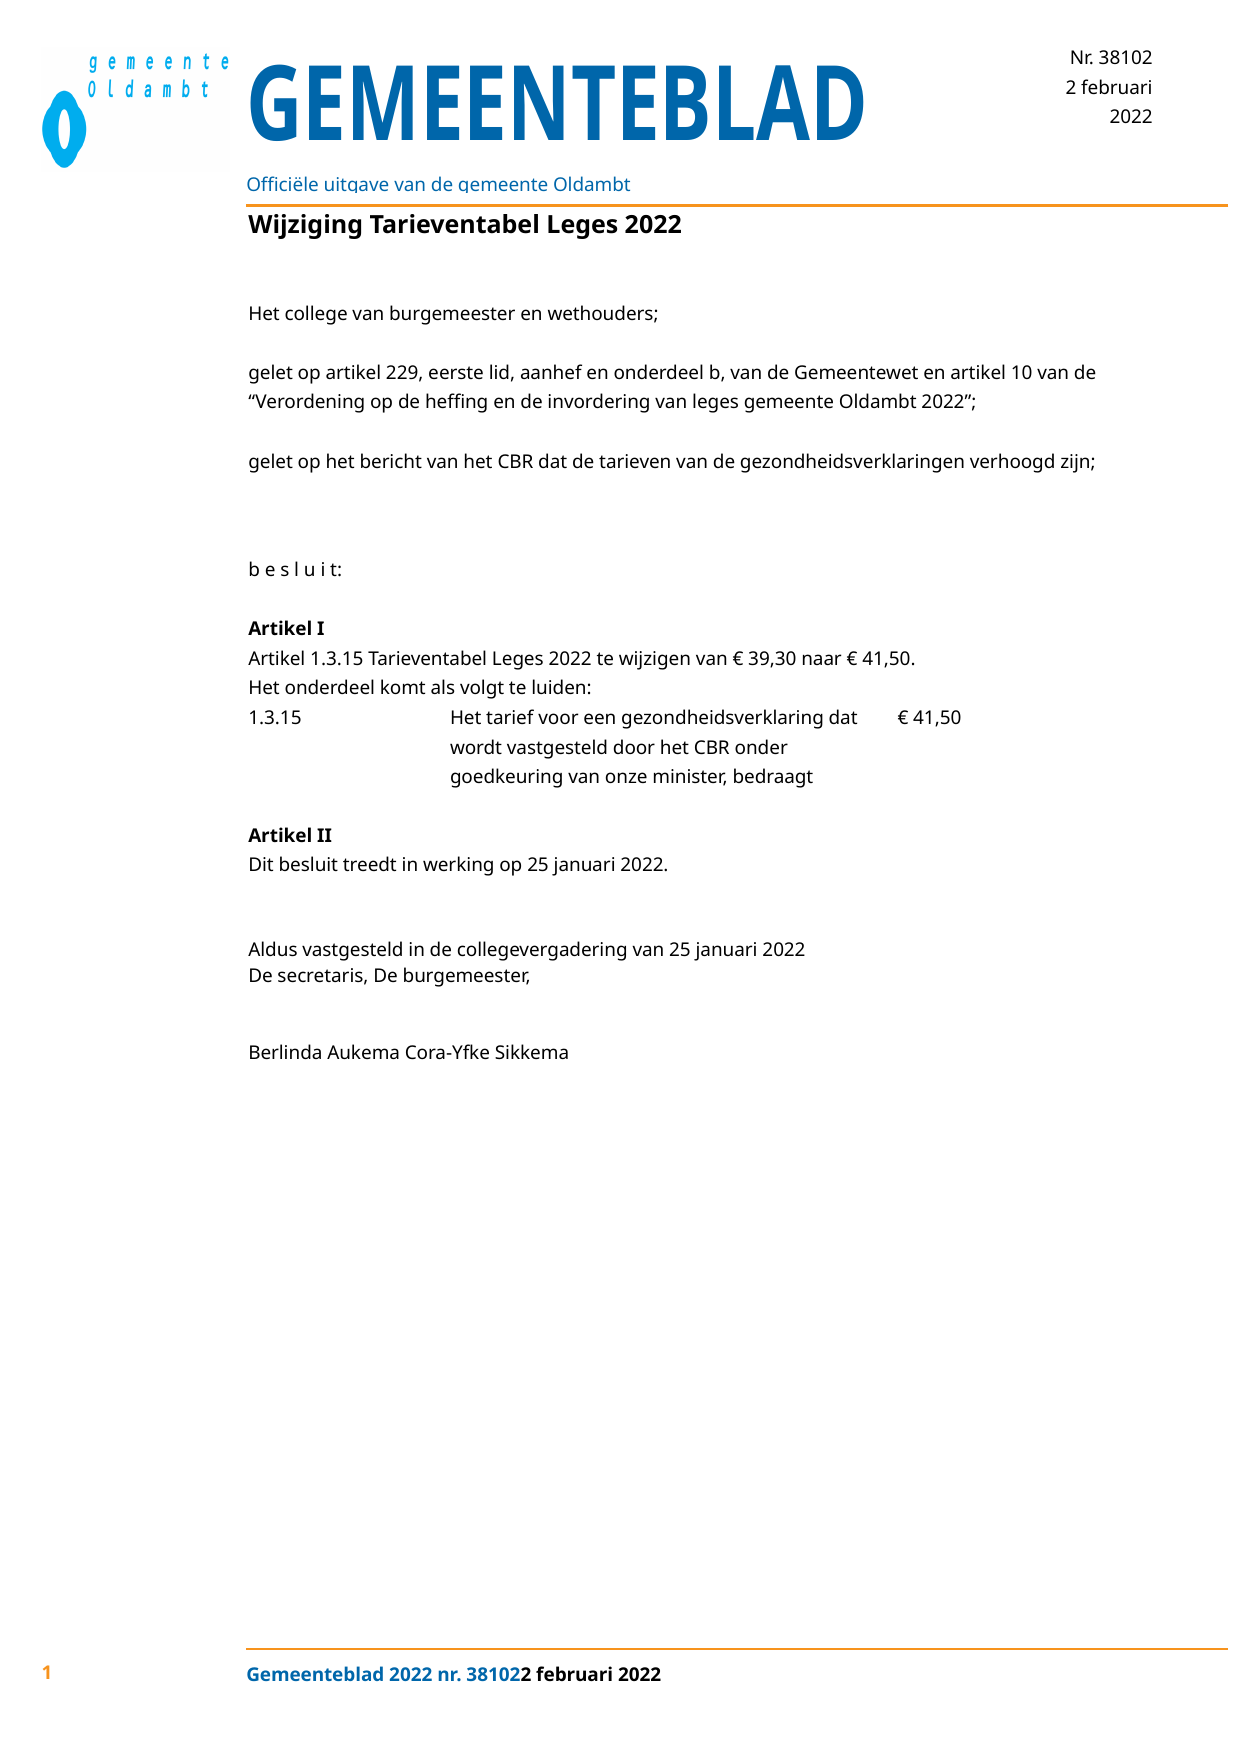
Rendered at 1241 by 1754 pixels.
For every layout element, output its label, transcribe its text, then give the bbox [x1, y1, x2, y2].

table_header € 41,50 [897, 704, 1152, 789]
table_header 1.3.15 [248, 704, 450, 789]
text Artikel 1.3.15 Tarieventabel Leges 2022 te wijzigen van € 39,30 naar € 41,50. [248, 645, 1152, 671]
text Wijziging Tarieventabel Leges 2022 [248, 207, 1152, 241]
text Het onderdeel komt als volgt te luiden: [248, 674, 1152, 700]
text Aldus vastgesteld in de collegevergadering van 25 januari 2022 [248, 936, 1152, 962]
text Het college van burgemeester en wethouders; [248, 300, 1152, 326]
table_header Het tarief voor een gezondheidsverklaring dat wordt vastgesteld door het CBR onder goedkeuring van onze minister, bedraagt [450, 704, 897, 789]
text De secretaris, De burgemeester, [248, 962, 1152, 988]
text gelet op het bericht van het CBR dat de tarieven van de gezondheidsverklaringen verhoogd zijn; [248, 448, 1152, 473]
text Artikel I [248, 615, 1152, 641]
text Artikel II [248, 822, 1152, 848]
text b e s l u i t: [248, 556, 1152, 582]
text gelet op artikel 229, eerste lid, aanhef en onderdeel b, van de Gemeentewet en artikel 10 van de “Verordening op de heffing en de invordering van leges gemeente Oldambt 2022”; [248, 359, 1152, 414]
picture [41, 47, 231, 172]
text Berlinda Aukema Cora-Yfke Sikkema [248, 1039, 1152, 1065]
text Dit besluit treedt in werking op 25 januari 2022. [248, 852, 1152, 877]
